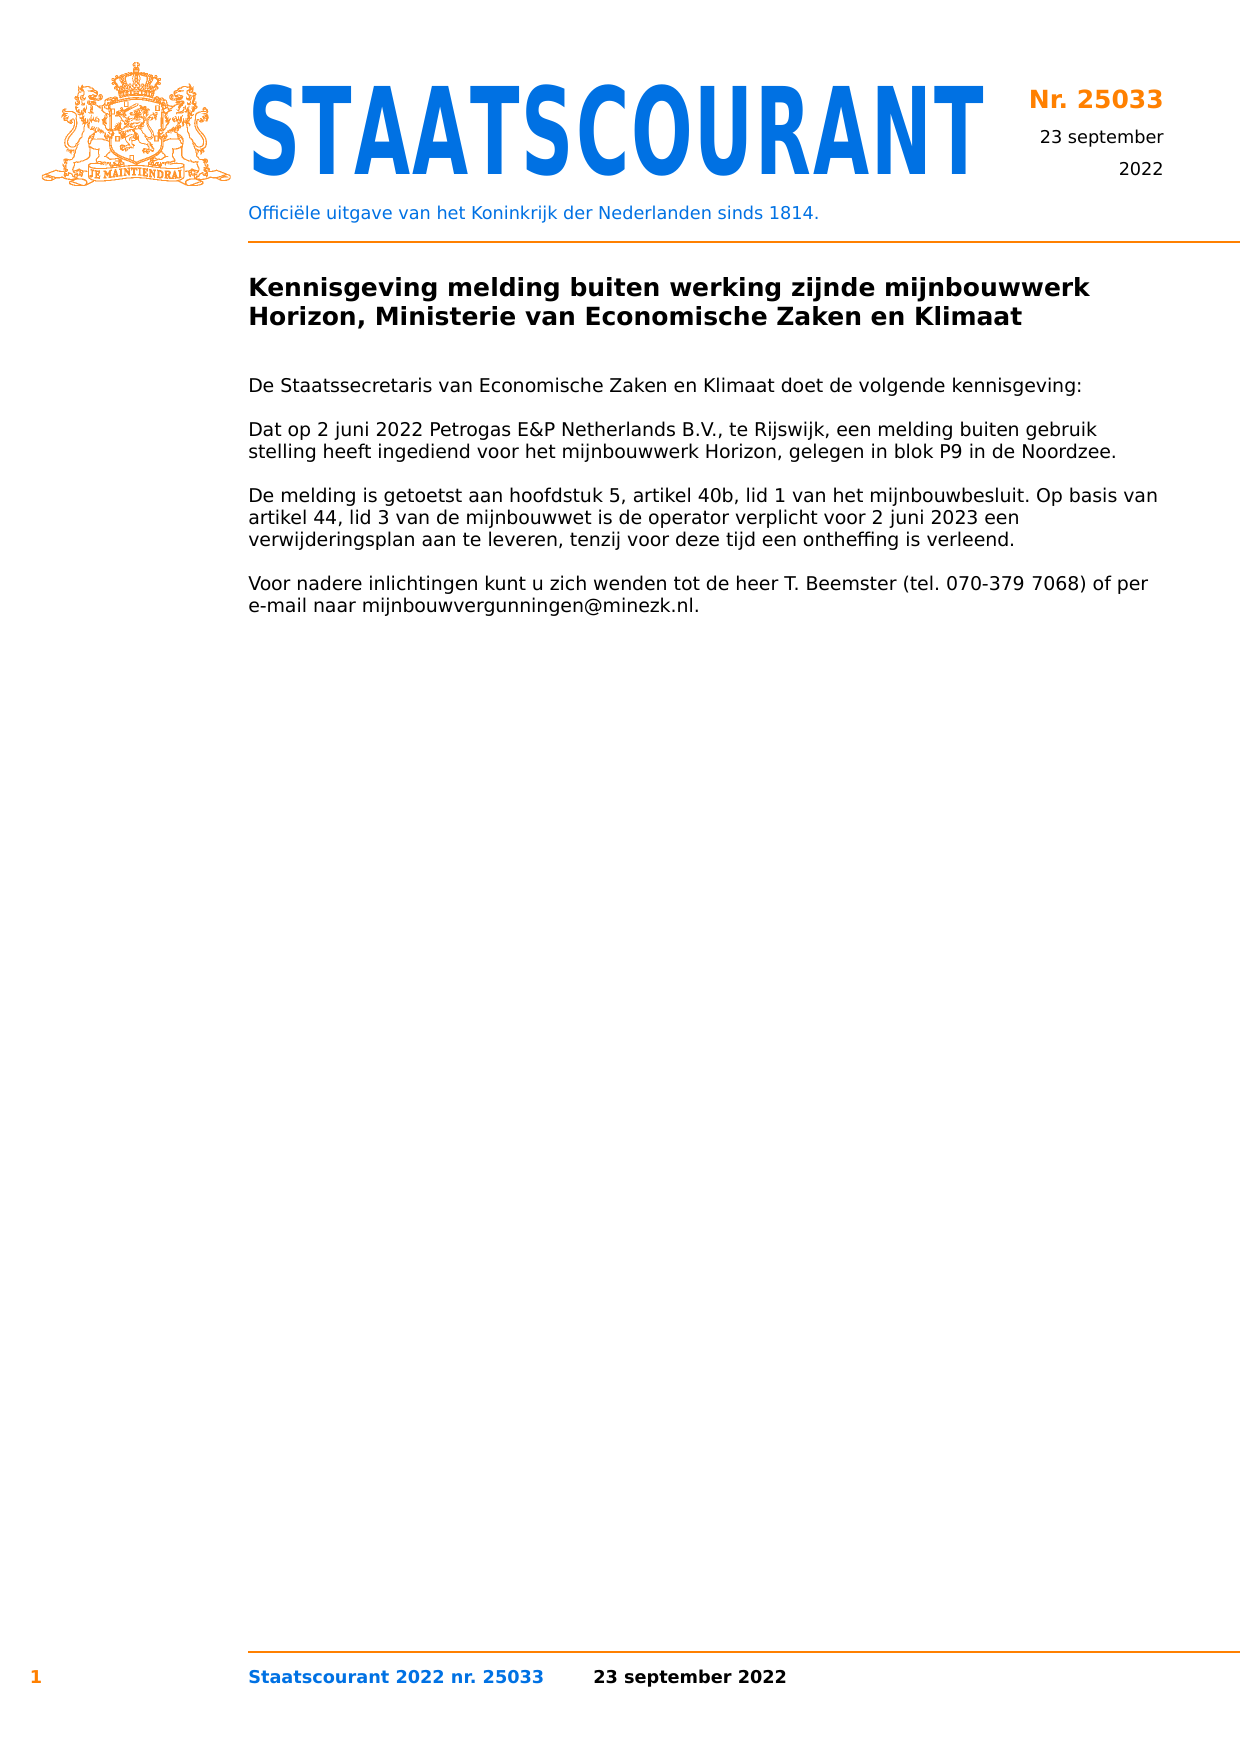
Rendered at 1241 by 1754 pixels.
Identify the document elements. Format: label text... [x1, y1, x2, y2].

table_header Nr. 25033 [998, 62, 1240, 121]
table_header [25, 62, 248, 241]
subtitle Kennisgeving melding buiten werking zijnde mijnbouwwerk Horizon, Ministerie van Economische Zaken en Klimaat [248, 273, 1163, 331]
table_header STAATSCOURANT [248, 62, 998, 203]
table_cell Officiële uitgave van het Koninkrijk der Nederlanden sinds 1814. [248, 203, 1240, 241]
text Dat op 2 juni 2022 Petrogas E&P Netherlands B.V., te Rijswijk, een melding buiten gebruik stelling heeft ingediend voor het mijnbouwwerk Horizon, gelegen in blok P9 in de Noordzee. [248, 419, 1163, 463]
picture [41, 62, 231, 186]
text De melding is getoetst aan hoofdstuk 5, artikel 40b, lid 1 van het mijnbouwbesluit. Op basis van artikel 44, lid 3 van de mijnbouwwet is de operator verplicht voor 2 juni 2023 een verwijderingsplan aan te leveren, tenzij voor deze tijd een ontheffing is verleend. [248, 485, 1163, 551]
text De Staatssecretaris van Economische Zaken en Klimaat doet de volgende kennisgeving: [248, 375, 1163, 397]
table_cell 2022 [998, 153, 1240, 203]
text Voor nadere inlichtingen kunt u zich wenden tot de heer T. Beemster (tel. 070-379 7068) of per e-mail naar mijnbouwvergunningen@minezk.nl. [248, 573, 1163, 617]
table_cell 23 september [998, 121, 1240, 153]
